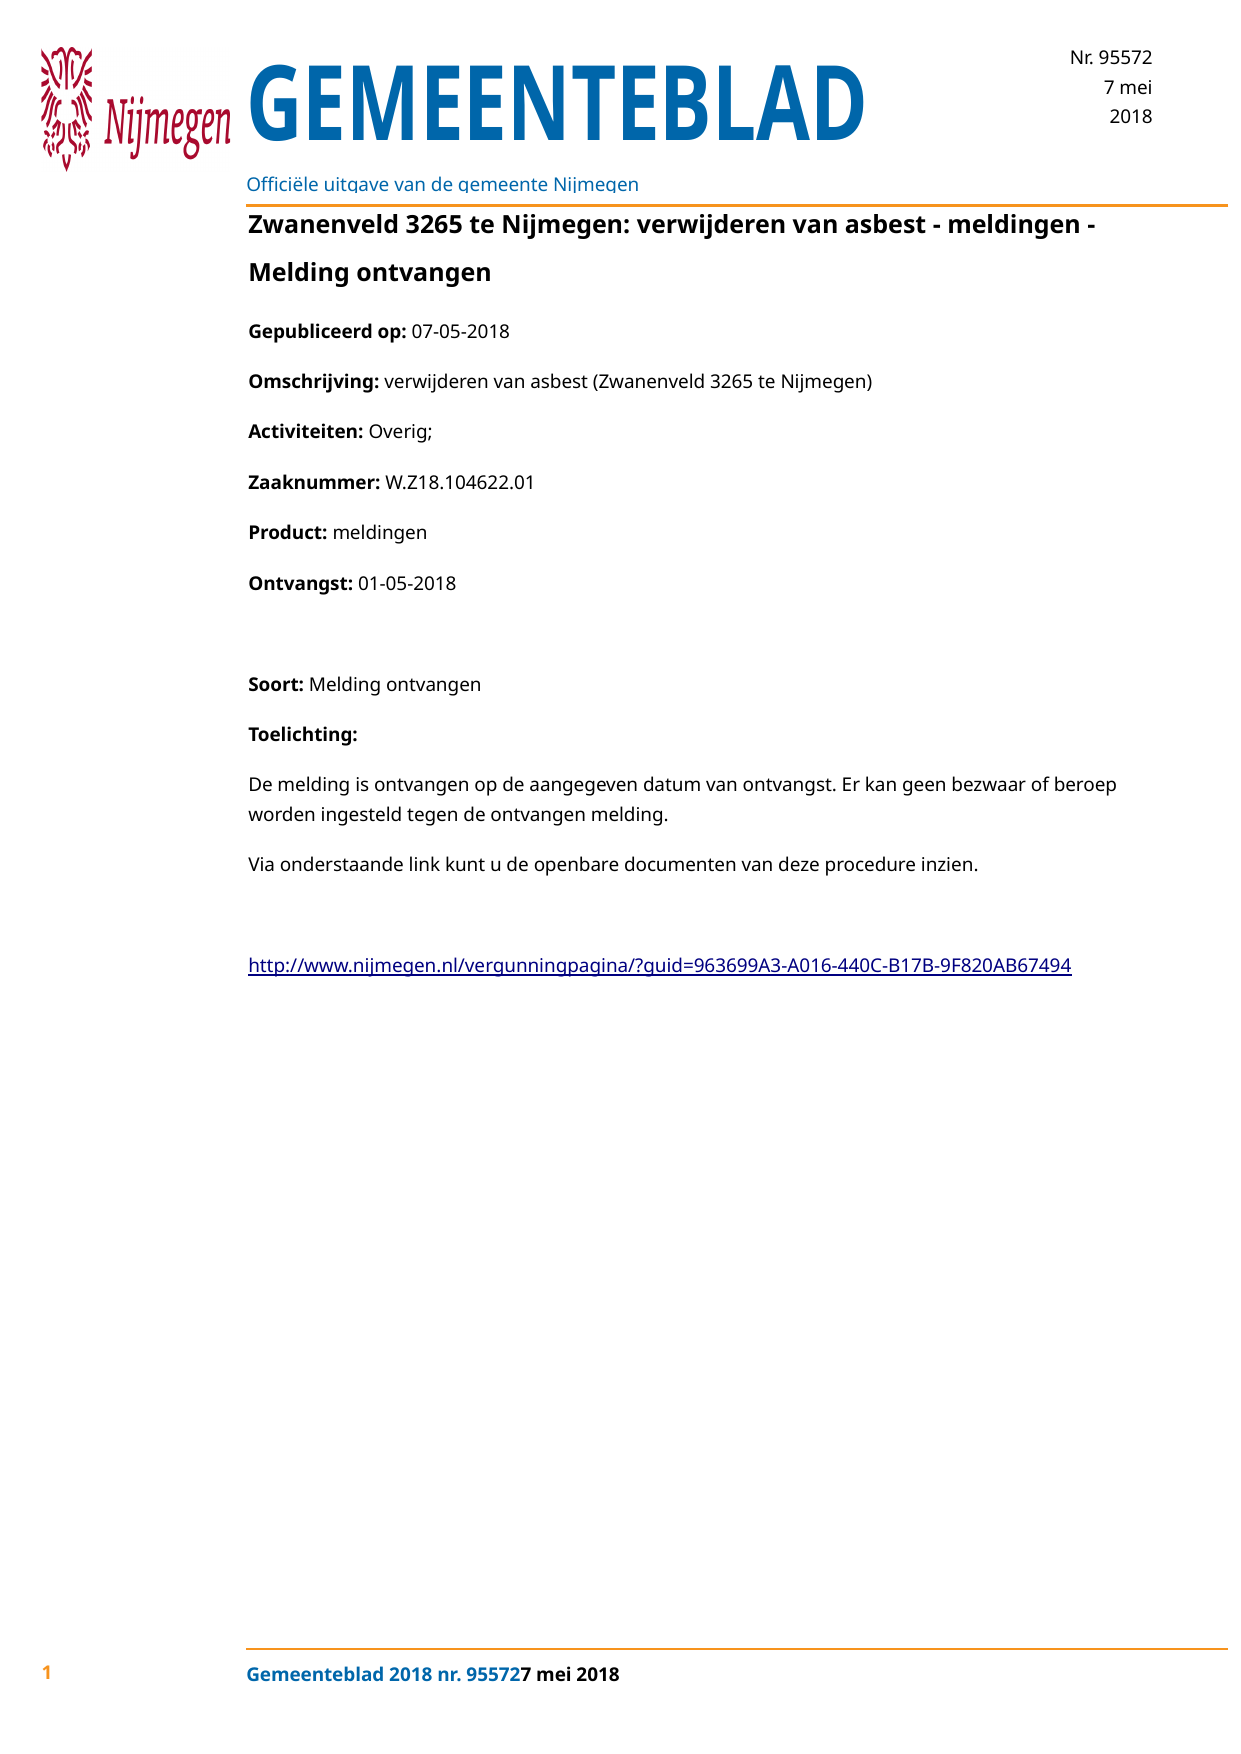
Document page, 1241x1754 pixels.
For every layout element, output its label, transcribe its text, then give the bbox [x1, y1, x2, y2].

text Zwanenveld 3265 te Nijmegen: verwijderen van asbest - meldingen - Melding ontvangen [248, 207, 1152, 288]
text Via onderstaande link kunt u de openbare documenten van deze procedure inzien. [248, 852, 1152, 877]
text Toelichting: [248, 721, 1152, 747]
text Ontvangst: 01-05-2018 [248, 570, 1152, 596]
text Omschrijving: verwijderen van asbest (Zwanenveld 3265 te Nijmegen) [248, 368, 1152, 394]
text Product: meldingen [248, 519, 1152, 545]
text Activiteiten: Overig; [248, 419, 1152, 444]
text Gepubliceerd op: 07-05-2018 [248, 318, 1152, 344]
text De melding is ontvangen op de aangegeven datum van ontvangst. Er kan geen bezwaar of beroep worden ingesteld tegen de ontvangen melding. [248, 772, 1152, 827]
text Zaaknummer: W.Z18.104622.01 [248, 469, 1152, 495]
picture [41, 47, 231, 172]
text http://www.nijmegen.nl/vergunningpagina/?guid=963699A3-A016-440C-B17B-9F820AB67494 [248, 952, 1152, 978]
text Soort: Melding ontvangen [248, 671, 1152, 697]
